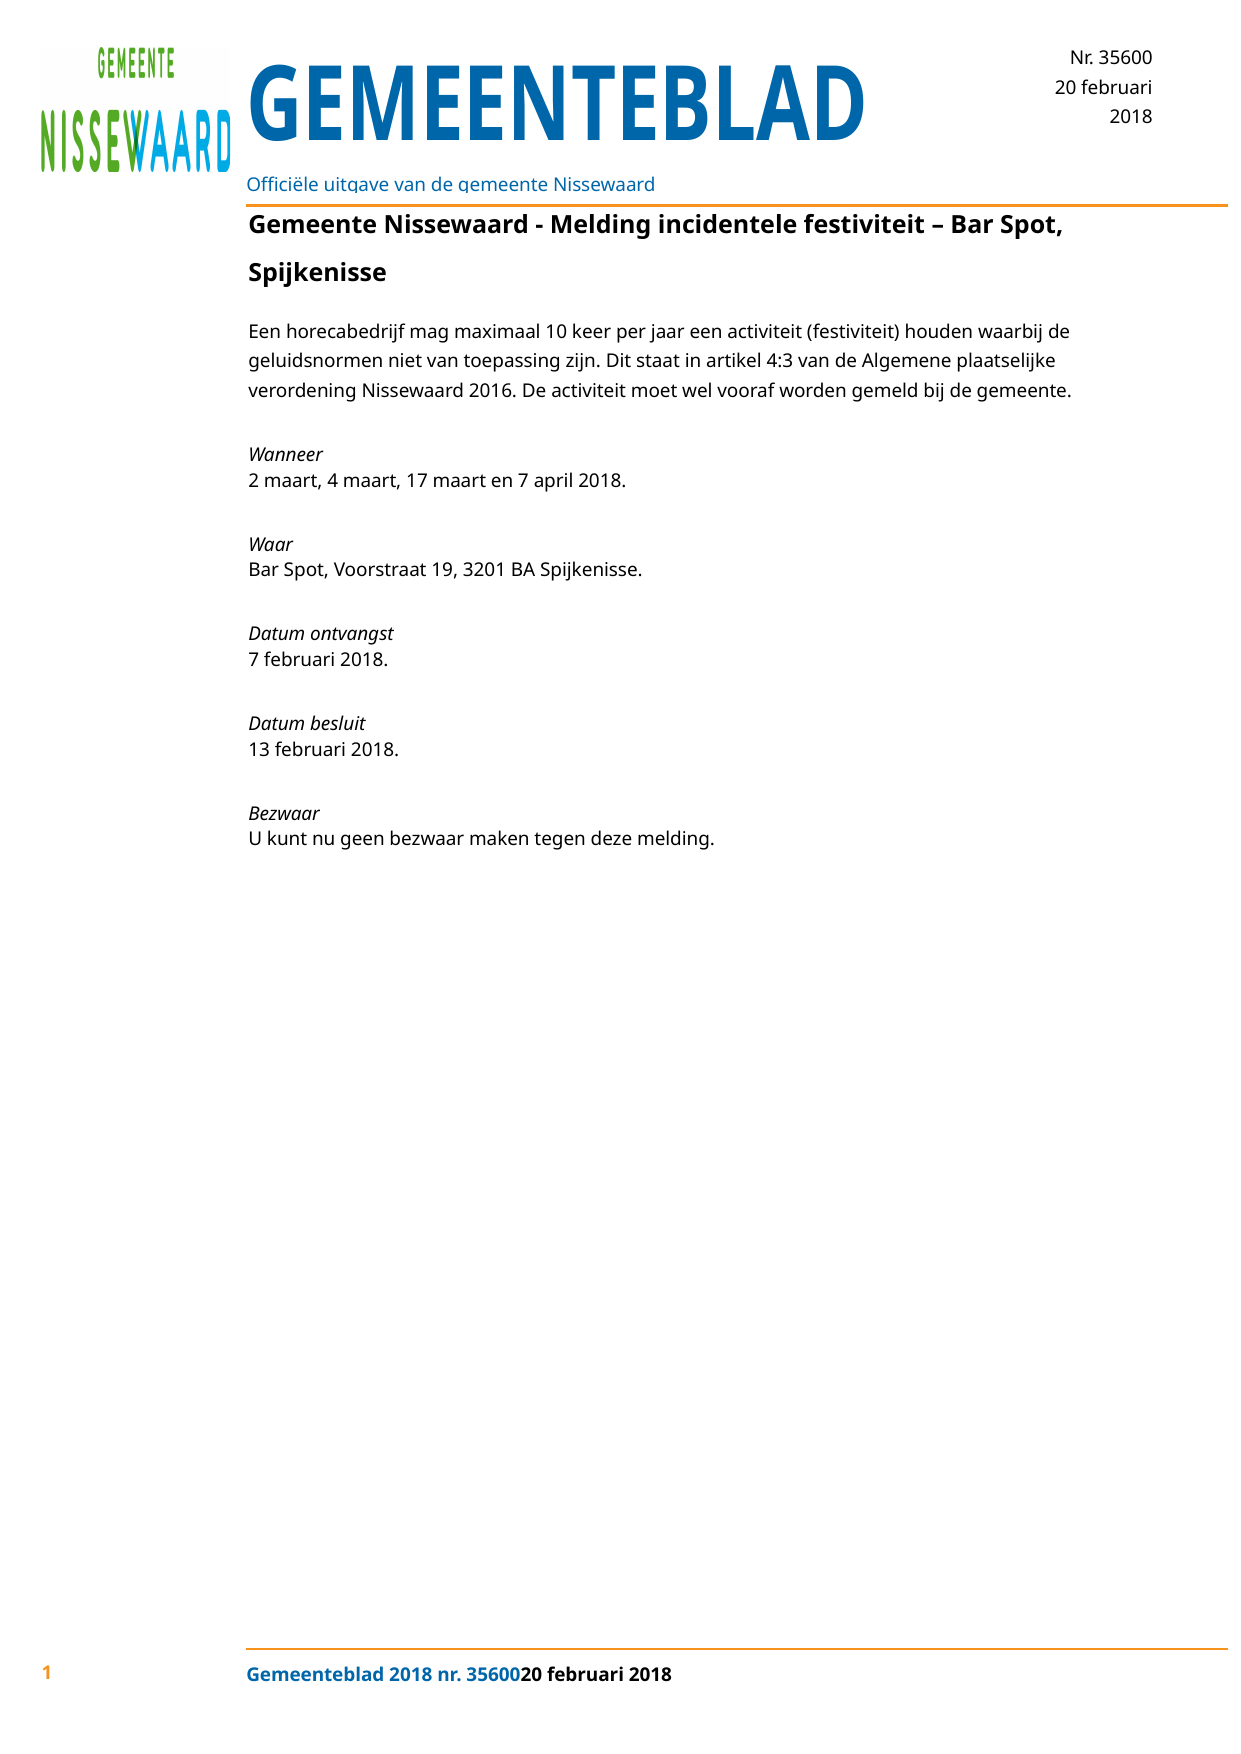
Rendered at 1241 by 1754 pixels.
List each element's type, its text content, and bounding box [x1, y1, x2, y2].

picture [222, 122, 227, 160]
text Een horecabedrijf mag maximaal 10 keer per jaar een activiteit (festiviteit) houden waarbij de geluidsnormen niet van toepassing zijn. Dit staat in artikel 4:3 van de Algemene plaatselijke verordening Nissewaard 2016. De activiteit moet wel vooraf worden gemeld bij de gemeente. [248, 318, 1152, 403]
picture [176, 157, 187, 172]
text 7 februari 2018. [248, 646, 1152, 672]
text Bar Spot, Voorstraat 19, 3201 BA Spijkenisse. [248, 556, 1152, 582]
text U kunt nu geen bezwaar maken tegen deze melding. [248, 826, 1152, 851]
picture [200, 151, 206, 172]
picture [41, 47, 231, 172]
text Datum besluit [248, 710, 1152, 736]
text Datum ontvangst [248, 620, 1152, 646]
text 13 februari 2018. [248, 736, 1152, 762]
picture [201, 122, 206, 138]
text Gemeente Nissewaard - Melding incidentele festiviteit – Bar Spot, Spijkenisse [248, 207, 1152, 288]
text Waar [248, 531, 1152, 556]
text Bezwaar [248, 800, 1152, 826]
picture [154, 157, 165, 172]
text 2 maart, 4 maart, 17 maart en 7 april 2018. [248, 467, 1152, 492]
text Wanneer [248, 441, 1152, 467]
